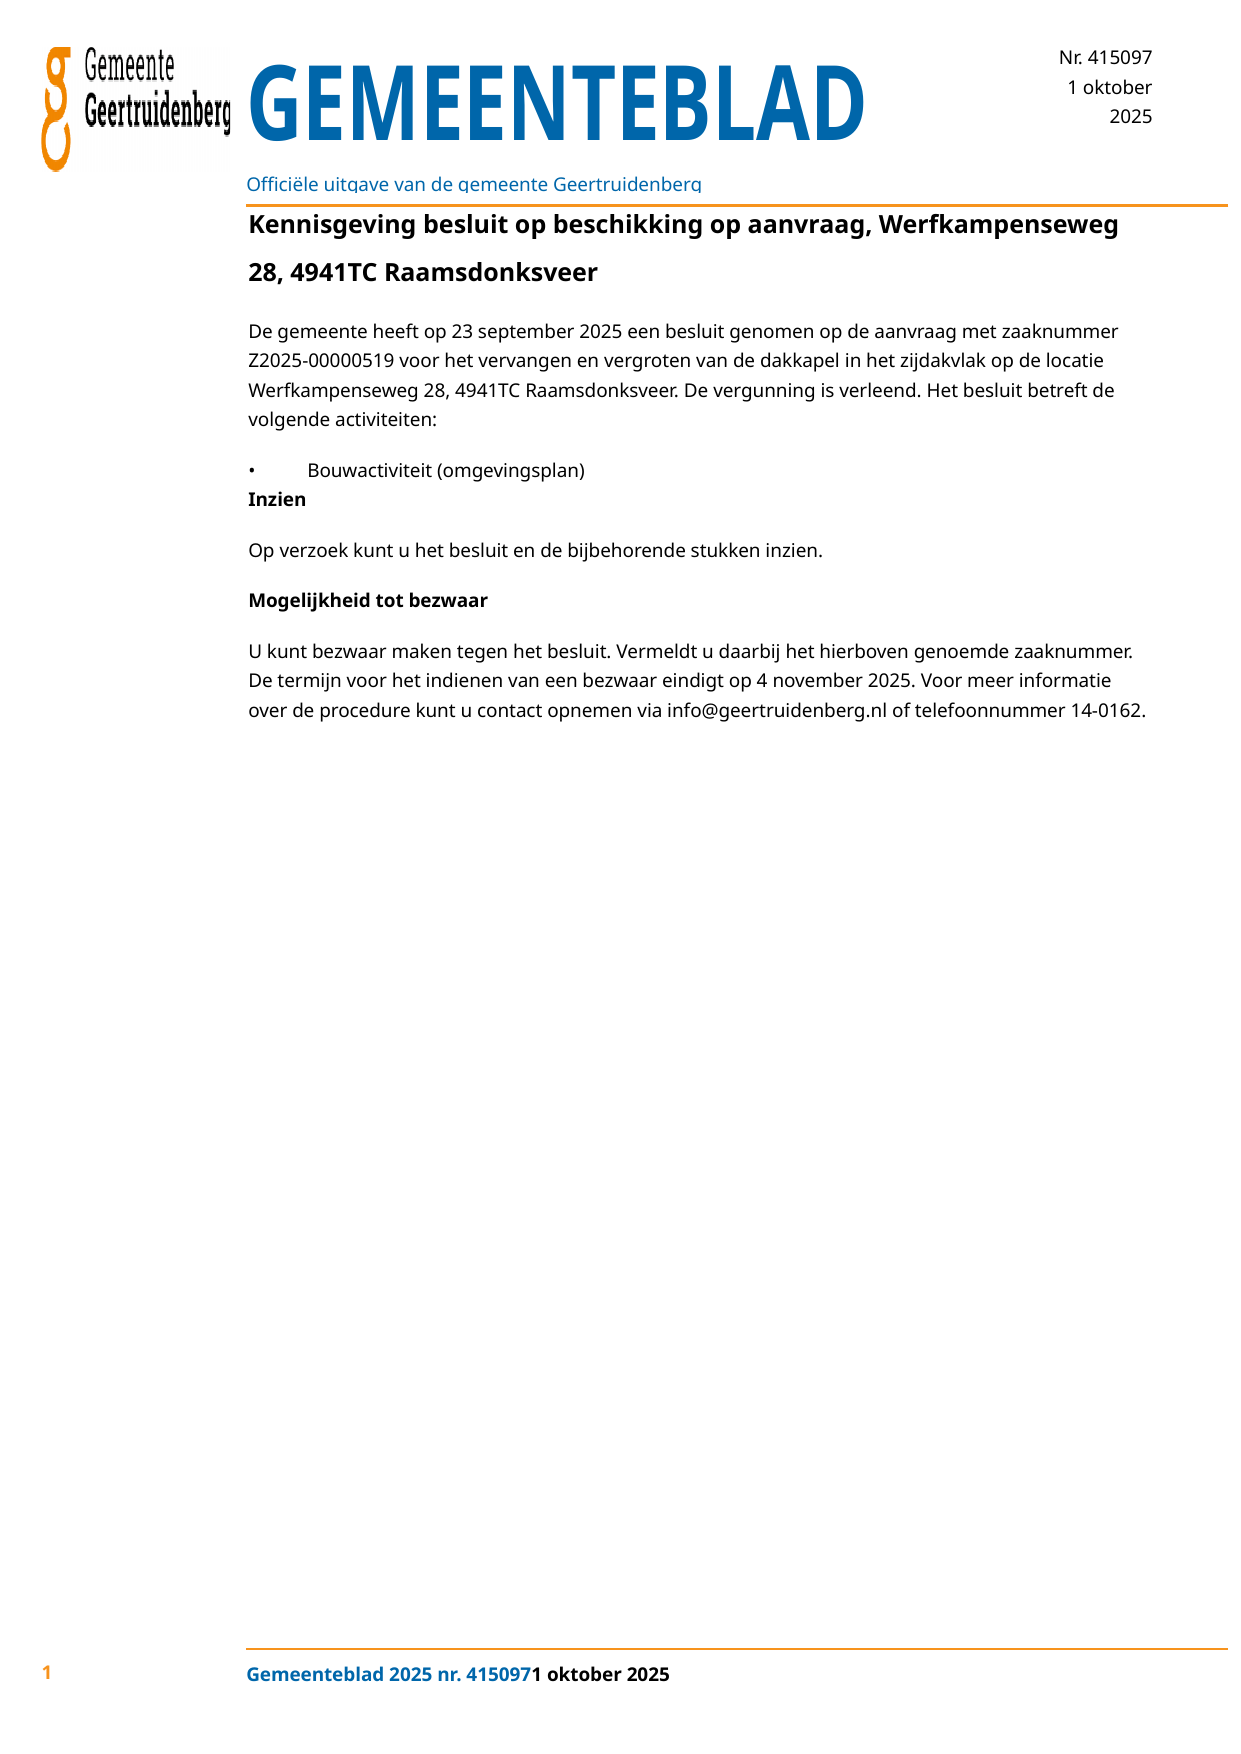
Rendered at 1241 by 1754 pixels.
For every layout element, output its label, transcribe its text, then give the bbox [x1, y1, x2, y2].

text Kennisgeving besluit op beschikking op aanvraag, Werfkampenseweg 28, 4941TC Raamsdonksveer [248, 207, 1152, 288]
list Bouwactiviteit (omgevingsplan) [248, 457, 1152, 483]
text Op verzoek kunt u het besluit en de bijbehorende stukken inzien. [248, 537, 1152, 563]
picture [41, 47, 231, 172]
text De gemeente heeft op 23 september 2025 een besluit genomen op de aanvraag met zaaknummer Z2025-00000519 voor het vervangen en vergroten van de dakkapel in het zijdakvlak op de locatie Werfkampenseweg 28, 4941TC Raamsdonksveer. De vergunning is verleend. Het besluit betreft de volgende activiteiten: [248, 318, 1152, 432]
text U kunt bezwaar maken tegen het besluit. Vermeldt u daarbij het hierboven genoemde zaaknummer. De termijn voor het indienen van een bezwaar eindigt op 4 november 2025. Voor meer informatie over de procedure kunt u contact opnemen via info@geertruidenberg.nl of telefoonnummer 14-0162. [248, 638, 1152, 723]
text Inzien [248, 487, 1152, 512]
text Mogelijkheid tot bezwaar [248, 587, 1152, 613]
